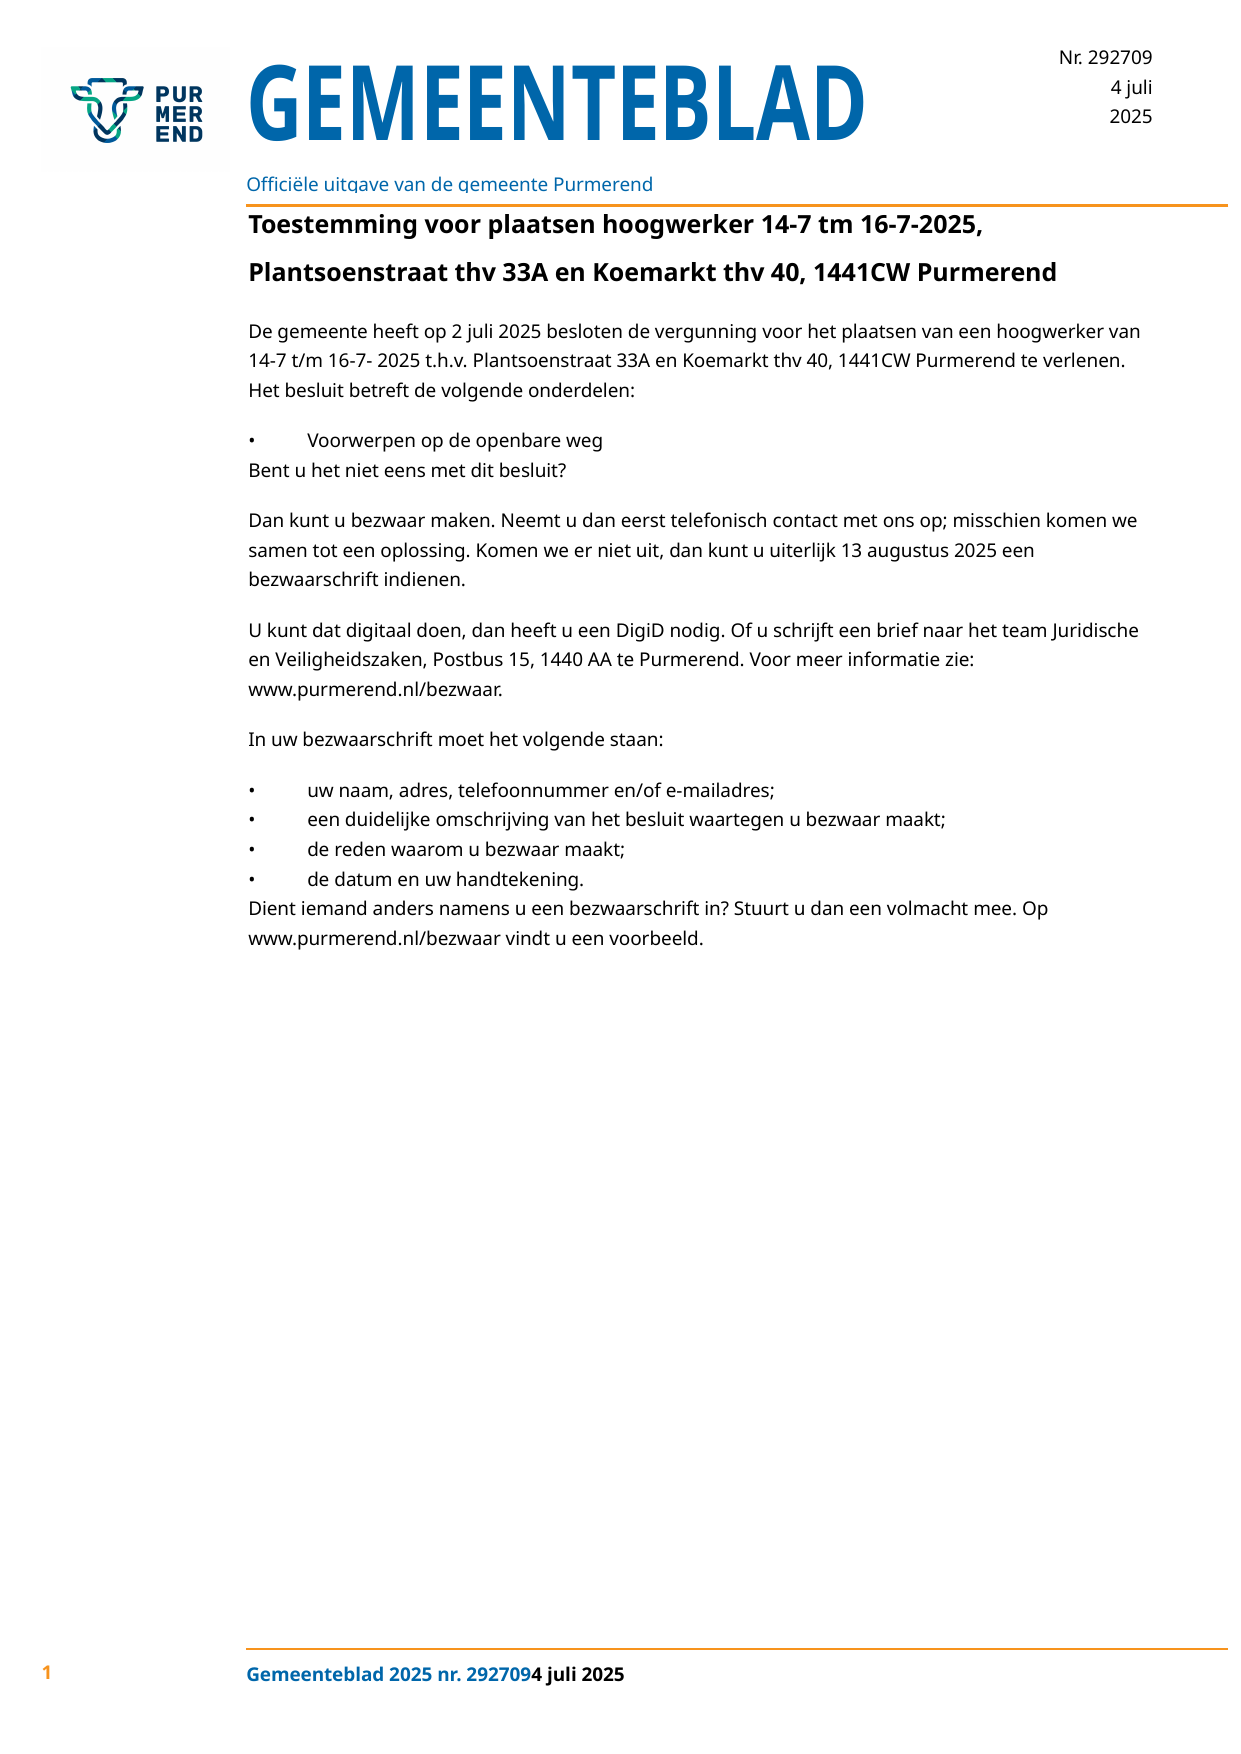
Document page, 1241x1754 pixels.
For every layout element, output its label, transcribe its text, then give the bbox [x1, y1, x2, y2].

text Bent u het niet eens met dit besluit? [248, 457, 1152, 483]
text Toestemming voor plaatsen hoogwerker 14-7 tm 16-7-2025, Plantsoenstraat thv 33A en Koemarkt thv 40, 1441CW Purmerend [248, 207, 1152, 288]
list de datum en uw handtekening. [248, 866, 1152, 892]
text U kunt dat digitaal doen, dan heeft u een DigiD nodig. Of u schrijft een brief naar het team Juridische en Veiligheidszaken, Postbus 15, 1440 AA te Purmerend. Voor meer informatie zie: www.purmerend.nl/bezwaar. [248, 617, 1152, 702]
list de reden waarom u bezwaar maakt; [248, 836, 1152, 862]
picture [41, 47, 231, 172]
list uw naam, adres, telefoonnummer en/of e-mailadres; [248, 777, 1152, 803]
text In uw bezwaarschrift moet het volgende staan: [248, 727, 1152, 752]
text Dan kunt u bezwaar maken. Neemt u dan eerst telefonisch contact met ons op; misschien komen we samen tot een oplossing. Komen we er niet uit, dan kunt u uiterlijk 13 augustus 2025 een bezwaarschrift indienen. [248, 507, 1152, 592]
list Voorwerpen op de openbare weg [248, 427, 1152, 453]
text De gemeente heeft op 2 juli 2025 besloten de vergunning voor het plaatsen van een hoogwerker van 14-7 t/m 16-7- 2025 t.h.v. Plantsoenstraat 33A en Koemarkt thv 40, 1441CW Purmerend te verlenen. Het besluit betreft de volgende onderdelen: [248, 318, 1152, 403]
list een duidelijke omschrijving van het besluit waartegen u bezwaar maakt; [248, 807, 1152, 832]
text Dient iemand anders namens u een bezwaarschrift in? Stuurt u dan een volmacht mee. Op www.purmerend.nl/bezwaar vindt u een voorbeeld. [248, 895, 1152, 951]
